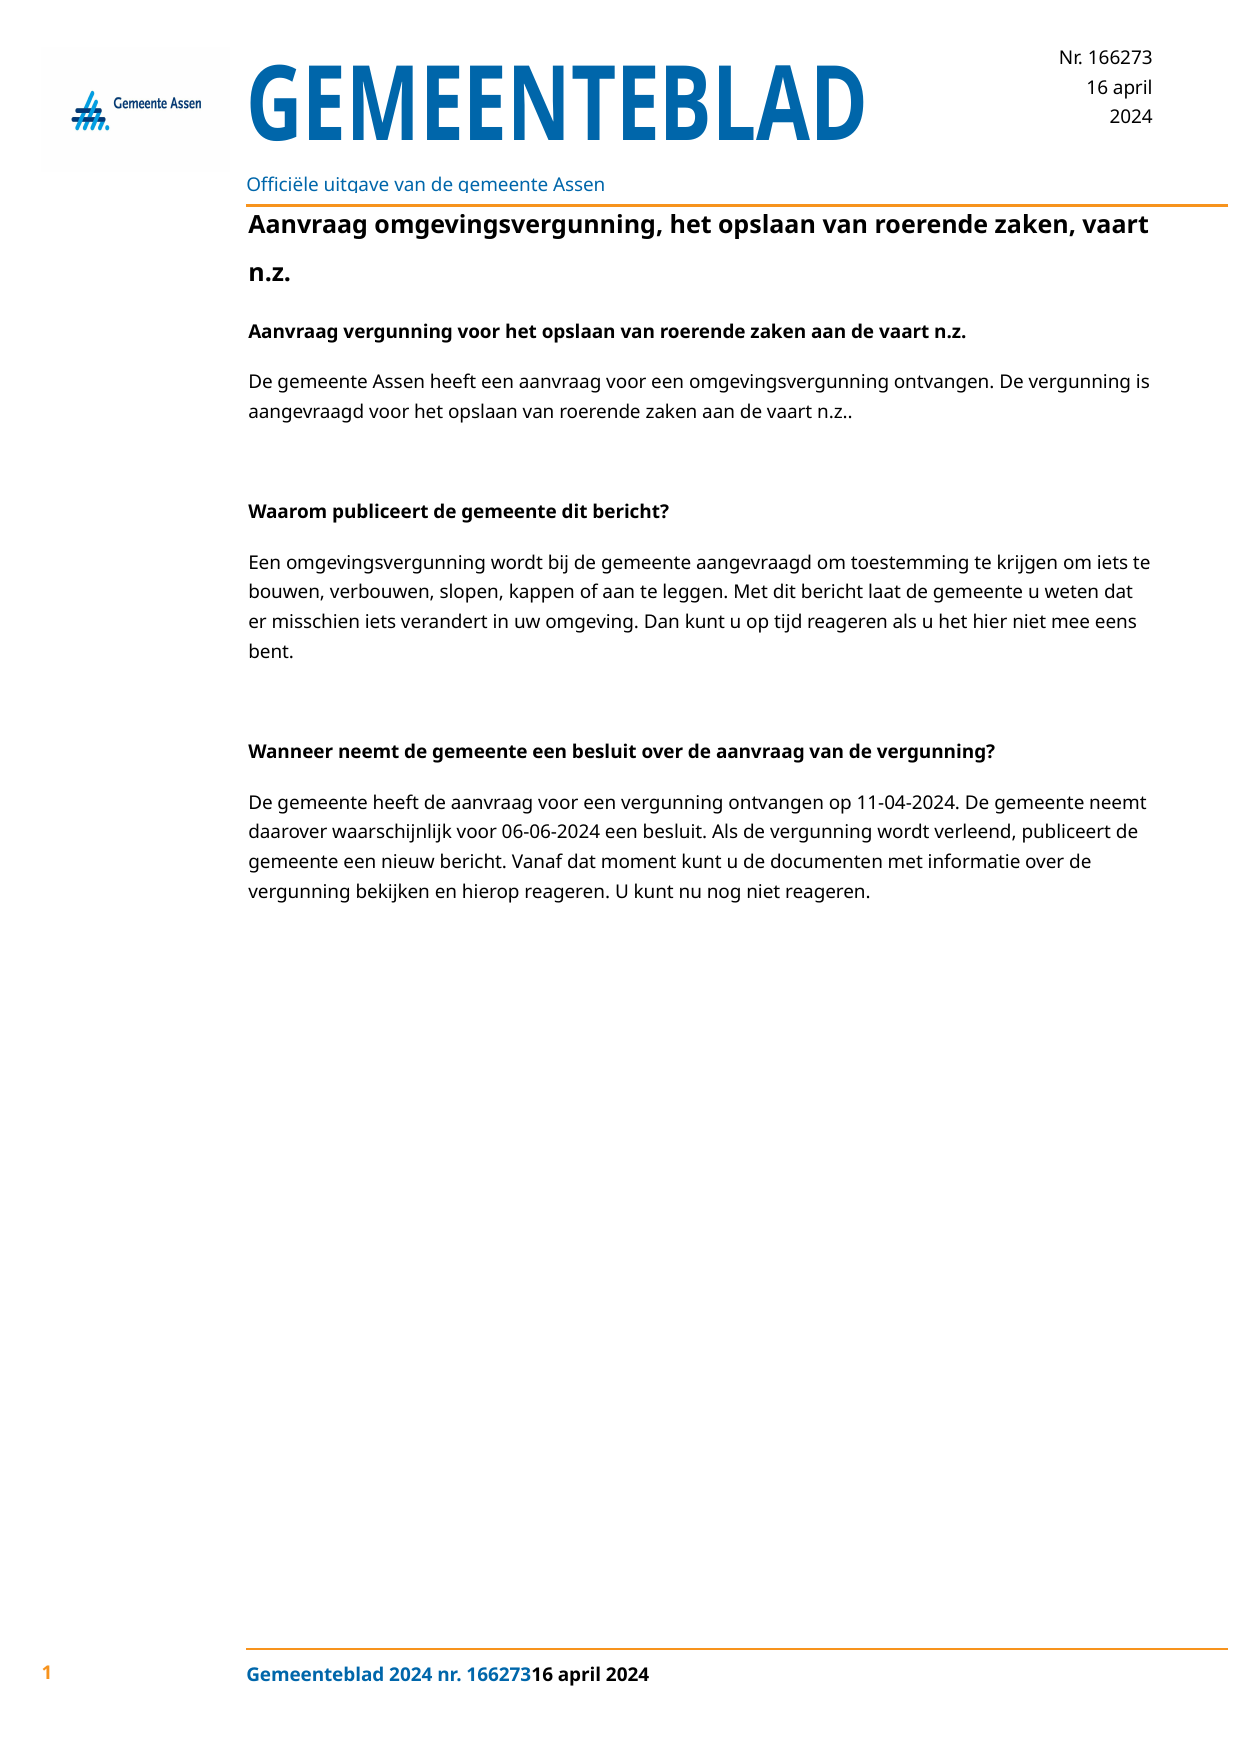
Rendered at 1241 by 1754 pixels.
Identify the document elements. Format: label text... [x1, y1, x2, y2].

text Wanneer neemt de gemeente een besluit over de aanvraag van de vergunning? [248, 739, 1152, 764]
picture [41, 47, 231, 172]
text Een omgevingsvergunning wordt bij de gemeente aangevraagd om toestemming te krijgen om iets te bouwen, verbouwen, slopen, kappen of aan te leggen. Met dit bericht laat de gemeente u weten dat er misschien iets verandert in uw omgeving. Dan kunt u op tijd reageren als u het hier niet mee eens bent. [248, 549, 1152, 664]
text Aanvraag omgevingsvergunning, het opslaan van roerende zaken, vaart n.z. [248, 207, 1152, 288]
text Waarom publiceert de gemeente dit bericht? [248, 499, 1152, 524]
text De gemeente heeft de aanvraag voor een vergunning ontvangen op 11-04-2024. De gemeente neemt daarover waarschijnlijk voor 06-06-2024 een besluit. Als de vergunning wordt verleend, publiceert de gemeente een nieuw bericht. Vanaf dat moment kunt u de documenten met informatie over de vergunning bekijken en hierop reageren. U kunt nu nog niet reageren. [248, 789, 1152, 904]
text De gemeente Assen heeft een aanvraag voor een omgevingsvergunning ontvangen. De vergunning is aangevraagd voor het opslaan van roerende zaken aan de vaart n.z.. [248, 368, 1152, 424]
text Aanvraag vergunning voor het opslaan van roerende zaken aan de vaart n.z. [248, 318, 1152, 344]
